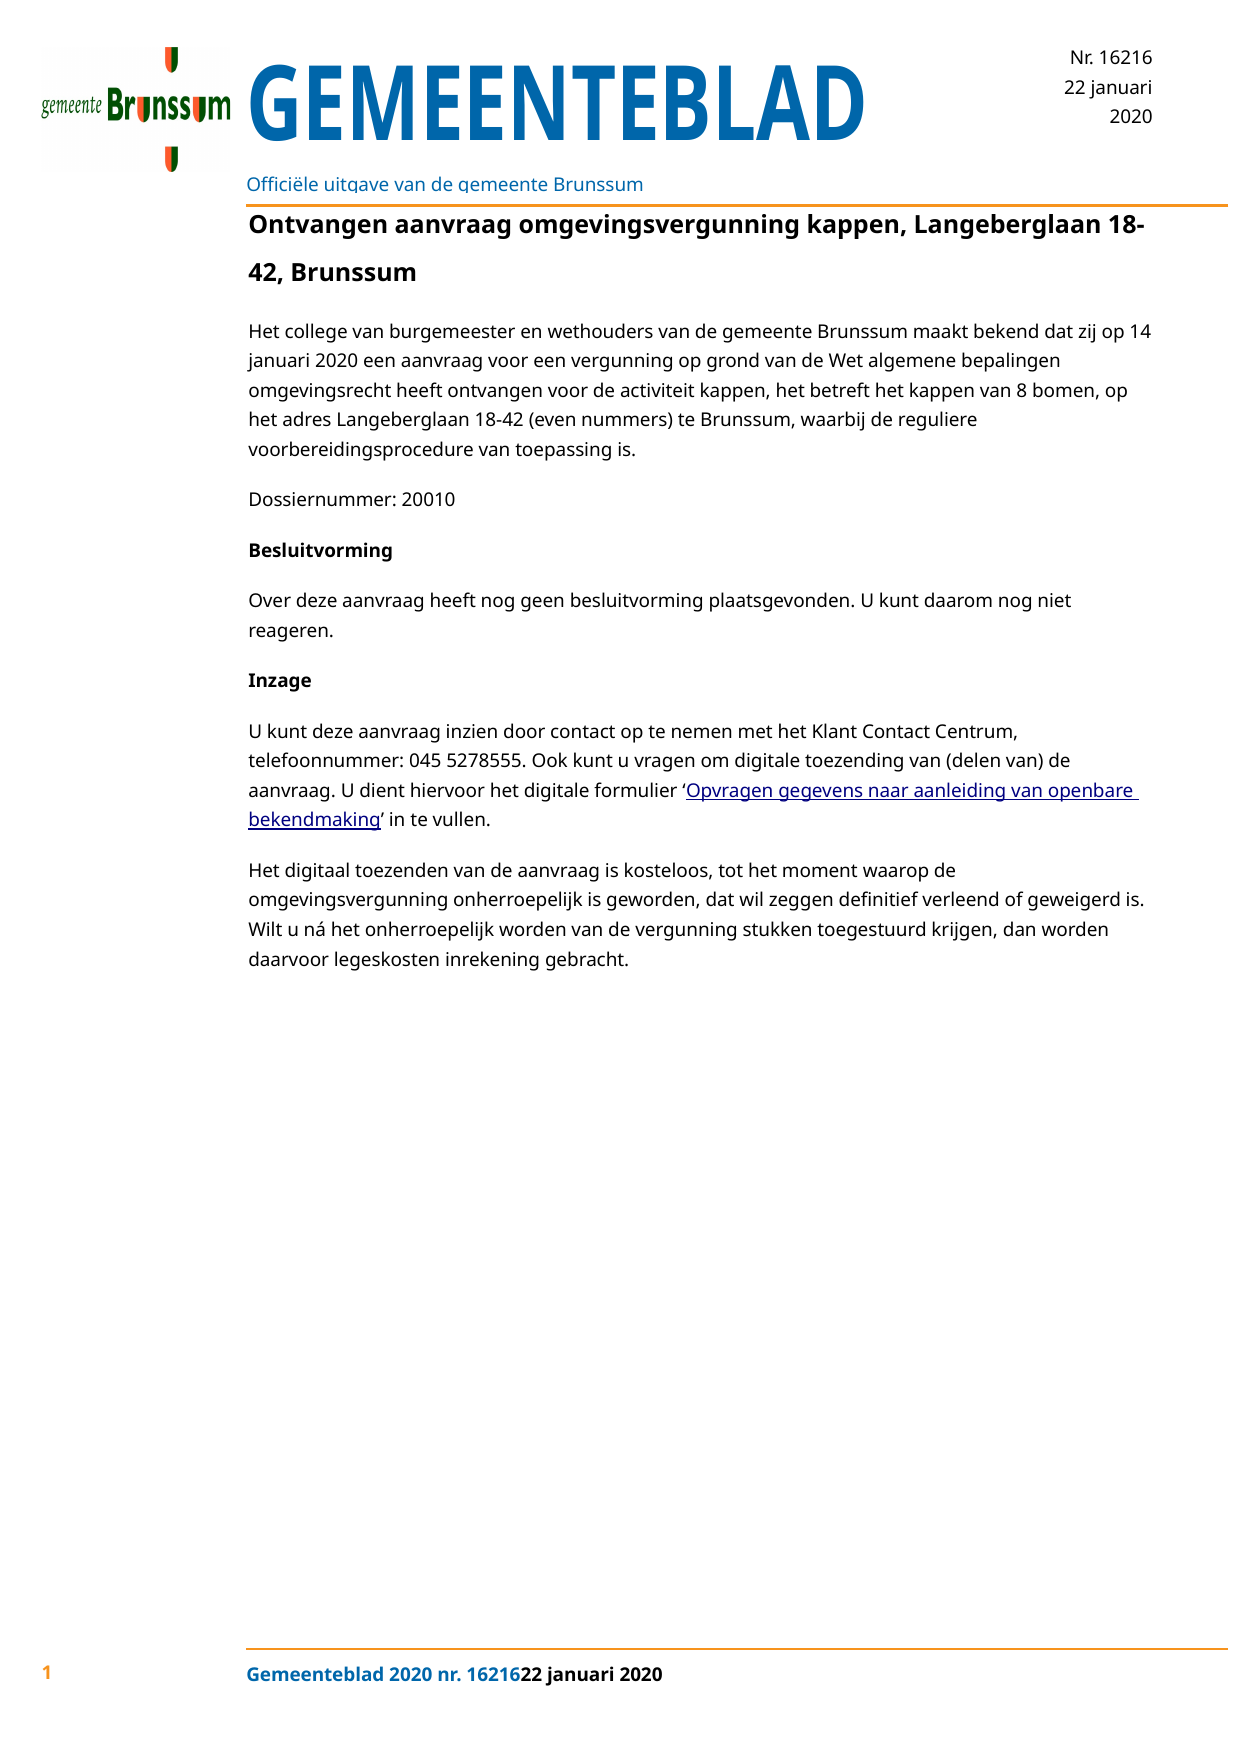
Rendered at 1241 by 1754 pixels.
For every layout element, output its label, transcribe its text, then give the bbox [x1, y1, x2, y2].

text Dossiernummer: 20010 [248, 487, 1152, 512]
text U kunt deze aanvraag inzien door contact op te nemen met het Klant Contact Centrum, telefoonnummer: 045 5278555. Ook kunt u vragen om digitale toezending van (delen van) de aanvraag. U dient hiervoor het digitale formulier ‘Opvragen gegevens naar aanleiding van openbare bekendmaking’ in te vullen. [248, 718, 1152, 832]
text Ontvangen aanvraag omgevingsvergunning kappen, Langeberglaan 18-42, Brunssum [248, 207, 1152, 288]
picture [41, 47, 231, 172]
text Besluitvorming [248, 537, 1152, 563]
text Inzage [248, 667, 1152, 693]
text Het digitaal toezenden van de aanvraag is kosteloos, tot het moment waarop de omgevingsvergunning onherroepelijk is geworden, dat wil zeggen definitief verleend of geweigerd is. Wilt u ná het onherroepelijk worden van de vergunning stukken toegestuurd krijgen, dan worden daarvoor legeskosten inrekening gebracht. [248, 857, 1152, 972]
text Over deze aanvraag heeft nog geen besluitvorming plaatsgevonden. U kunt daarom nog niet reageren. [248, 587, 1152, 643]
text Het college van burgemeester en wethouders van de gemeente Brunssum maakt bekend dat zij op 14 januari 2020 een aanvraag voor een vergunning op grond van de Wet algemene bepalingen omgevingsrecht heeft ontvangen voor de activiteit kappen, het betreft het kappen van 8 bomen, op het adres Langeberglaan 18-42 (even nummers) te Brunssum, waarbij de reguliere voorbereidingsprocedure van toepassing is. [248, 318, 1152, 462]
